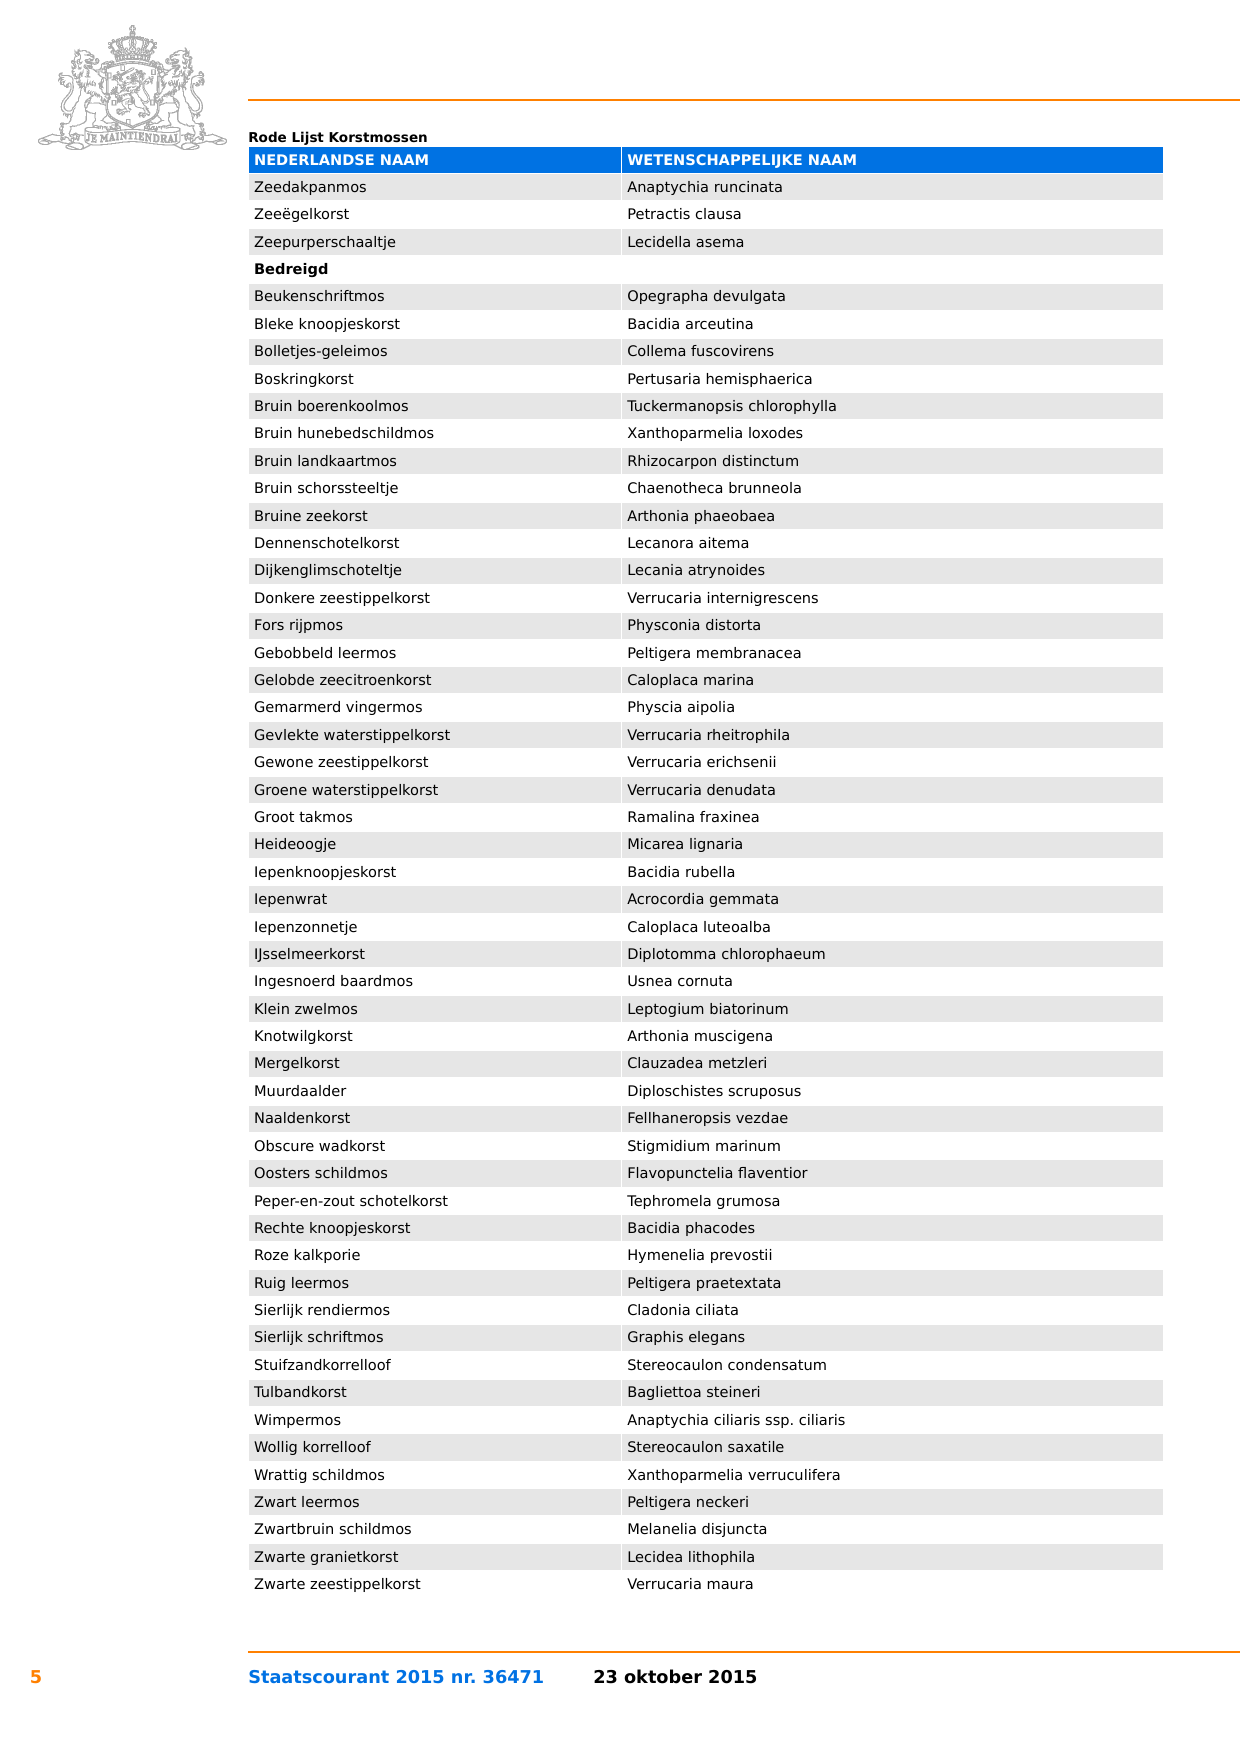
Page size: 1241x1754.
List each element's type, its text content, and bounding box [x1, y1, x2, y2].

table_cell IJsselmeerkorst [249, 941, 621, 967]
table_cell Sierlijk rendiermos [249, 1297, 621, 1324]
table_cell Peltigera neckeri [622, 1489, 1163, 1515]
table_cell Bruine zeekorst [249, 503, 621, 529]
table_cell Diplotomma chlorophaeum [622, 941, 1163, 967]
table_cell Melanelia disjuncta [622, 1516, 1163, 1543]
table_cell Verrucaria internigrescens [622, 585, 1163, 611]
table_cell Petractis clausa [622, 201, 1163, 228]
table_cell Lecidella asema [622, 229, 1163, 255]
table_cell Bedreigd [249, 256, 621, 283]
table_cell Lecania atrynoides [622, 558, 1163, 584]
table_cell Tulbandkorst [249, 1380, 621, 1406]
table_cell Leptogium biatorinum [622, 996, 1163, 1022]
table_cell Bolletjes-geleimos [249, 339, 621, 365]
table_cell Anaptychia runcinata [622, 174, 1163, 200]
table_cell Peltigera praetextata [622, 1270, 1163, 1296]
table_cell Zwart leermos [249, 1489, 621, 1515]
table_cell WETENSCHAPPELIJKE NAAM [622, 147, 1163, 173]
table_cell Klein zwelmos [249, 996, 621, 1022]
table_cell Iepenwrat [249, 886, 621, 913]
table_cell Roze kalkporie [249, 1243, 621, 1269]
table_cell Fellhaneropsis vezdae [622, 1106, 1163, 1132]
table_cell Cladonia ciliata [622, 1297, 1163, 1324]
table_cell Collema fuscovirens [622, 339, 1163, 365]
table_cell NEDERLANDSE NAAM [249, 147, 621, 173]
table_cell Bruin hunebedschildmos [249, 421, 621, 447]
table_cell Zeeëgelkorst [249, 201, 621, 228]
table_cell Mergelkorst [249, 1051, 621, 1077]
table_cell Donkere zeestippelkorst [249, 585, 621, 611]
table_cell Flavopunctelia flaventior [622, 1160, 1163, 1187]
table_cell Wrattig schildmos [249, 1462, 621, 1488]
table_cell Diploschistes scruposus [622, 1078, 1163, 1104]
table_cell Clauzadea metzleri [622, 1051, 1163, 1077]
table_cell Ingesnoerd baardmos [249, 969, 621, 995]
table_cell Rechte knoopjeskorst [249, 1215, 621, 1241]
table_cell Anaptychia ciliaris ssp. ciliaris [622, 1407, 1163, 1433]
picture [38, 25, 227, 150]
table_cell Pertusaria hemisphaerica [622, 366, 1163, 392]
table_cell Lecanora aitema [622, 530, 1163, 557]
table_cell Graphis elegans [622, 1325, 1163, 1351]
table_cell Groot takmos [249, 804, 621, 831]
table_cell Bruin landkaartmos [249, 448, 621, 474]
table_cell Rhizocarpon distinctum [622, 448, 1163, 474]
table_cell Dennenschotelkorst [249, 530, 621, 557]
table_cell Heideoogje [249, 832, 621, 858]
table_cell Verrucaria denudata [622, 777, 1163, 803]
table_cell Iepenzonnetje [249, 914, 621, 940]
table_cell Bagliettoa steineri [622, 1380, 1163, 1406]
table_cell Bruin schorssteeltje [249, 475, 621, 502]
table_cell Stereocaulon condensatum [622, 1352, 1163, 1378]
table_cell Bacidia rubella [622, 859, 1163, 885]
table_cell Zwarte zeestippelkorst [249, 1571, 621, 1598]
table_cell Sierlijk schriftmos [249, 1325, 621, 1351]
table_cell Hymenelia prevostii [622, 1243, 1163, 1269]
table_cell Wimpermos [249, 1407, 621, 1433]
table_cell Boskringkorst [249, 366, 621, 392]
table_cell Acrocordia gemmata [622, 886, 1163, 913]
table_cell Bacidia phacodes [622, 1215, 1163, 1241]
table_cell Verrucaria maura [622, 1571, 1163, 1598]
table_cell Usnea cornuta [622, 969, 1163, 995]
table_cell Dijkenglimschoteltje [249, 558, 621, 584]
table_cell Bruin boerenkoolmos [249, 393, 621, 419]
table_cell Gebobbeld leermos [249, 640, 621, 666]
table_cell Ramalina fraxinea [622, 804, 1163, 831]
table_cell Opegrapha devulgata [622, 284, 1163, 310]
table_cell Knotwilgkorst [249, 1023, 621, 1050]
table_cell Bleke knoopjeskorst [249, 311, 621, 337]
table_cell Zeedakpanmos [249, 174, 621, 200]
table_cell Micarea lignaria [622, 832, 1163, 858]
table_cell Wollig korrelloof [249, 1434, 621, 1461]
table_cell Lecidea lithophila [622, 1544, 1163, 1570]
table_cell Stuifzandkorrelloof [249, 1352, 621, 1378]
table_cell [622, 256, 1163, 283]
table_cell Verrucaria erichsenii [622, 749, 1163, 776]
table_cell Arthonia phaeobaea [622, 503, 1163, 529]
table_cell Oosters schildmos [249, 1160, 621, 1187]
table_cell Stereocaulon saxatile [622, 1434, 1163, 1461]
table_cell Peltigera membranacea [622, 640, 1163, 666]
table_cell Gelobde zeecitroenkorst [249, 667, 621, 693]
table_cell Arthonia muscigena [622, 1023, 1163, 1050]
table_cell Groene waterstippelkorst [249, 777, 621, 803]
table_cell Obscure wadkorst [249, 1133, 621, 1159]
table_cell Stigmidium marinum [622, 1133, 1163, 1159]
table_cell Naaldenkorst [249, 1106, 621, 1132]
table_cell Caloplaca luteoalba [622, 914, 1163, 940]
table_cell Zeepurperschaaltje [249, 229, 621, 255]
table_cell Gevlekte waterstippelkorst [249, 722, 621, 748]
table_cell Iepenknoopjeskorst [249, 859, 621, 885]
table_cell Gemarmerd vingermos [249, 695, 621, 721]
table_cell Ruig leermos [249, 1270, 621, 1296]
table_cell Physcia aipolia [622, 695, 1163, 721]
table_cell Peper-en-zout schotelkorst [249, 1188, 621, 1214]
table_cell Chaenotheca brunneola [622, 475, 1163, 502]
table_cell Muurdaalder [249, 1078, 621, 1104]
table_cell Bacidia arceutina [622, 311, 1163, 337]
table_header Rode Lijst Korstmossen [248, 130, 1163, 146]
table_cell Gewone zeestippelkorst [249, 749, 621, 776]
table_cell Fors rijpmos [249, 613, 621, 639]
table_cell Tuckermanopsis chlorophylla [622, 393, 1163, 419]
table_cell Tephromela grumosa [622, 1188, 1163, 1214]
table_cell Caloplaca marina [622, 667, 1163, 693]
table_cell Zwartbruin schildmos [249, 1516, 621, 1543]
table_cell Xanthoparmelia loxodes [622, 421, 1163, 447]
table_cell Physconia distorta [622, 613, 1163, 639]
table_cell Xanthoparmelia verruculifera [622, 1462, 1163, 1488]
table_cell Beukenschriftmos [249, 284, 621, 310]
table_cell Zwarte granietkorst [249, 1544, 621, 1570]
table_cell Verrucaria rheitrophila [622, 722, 1163, 748]
